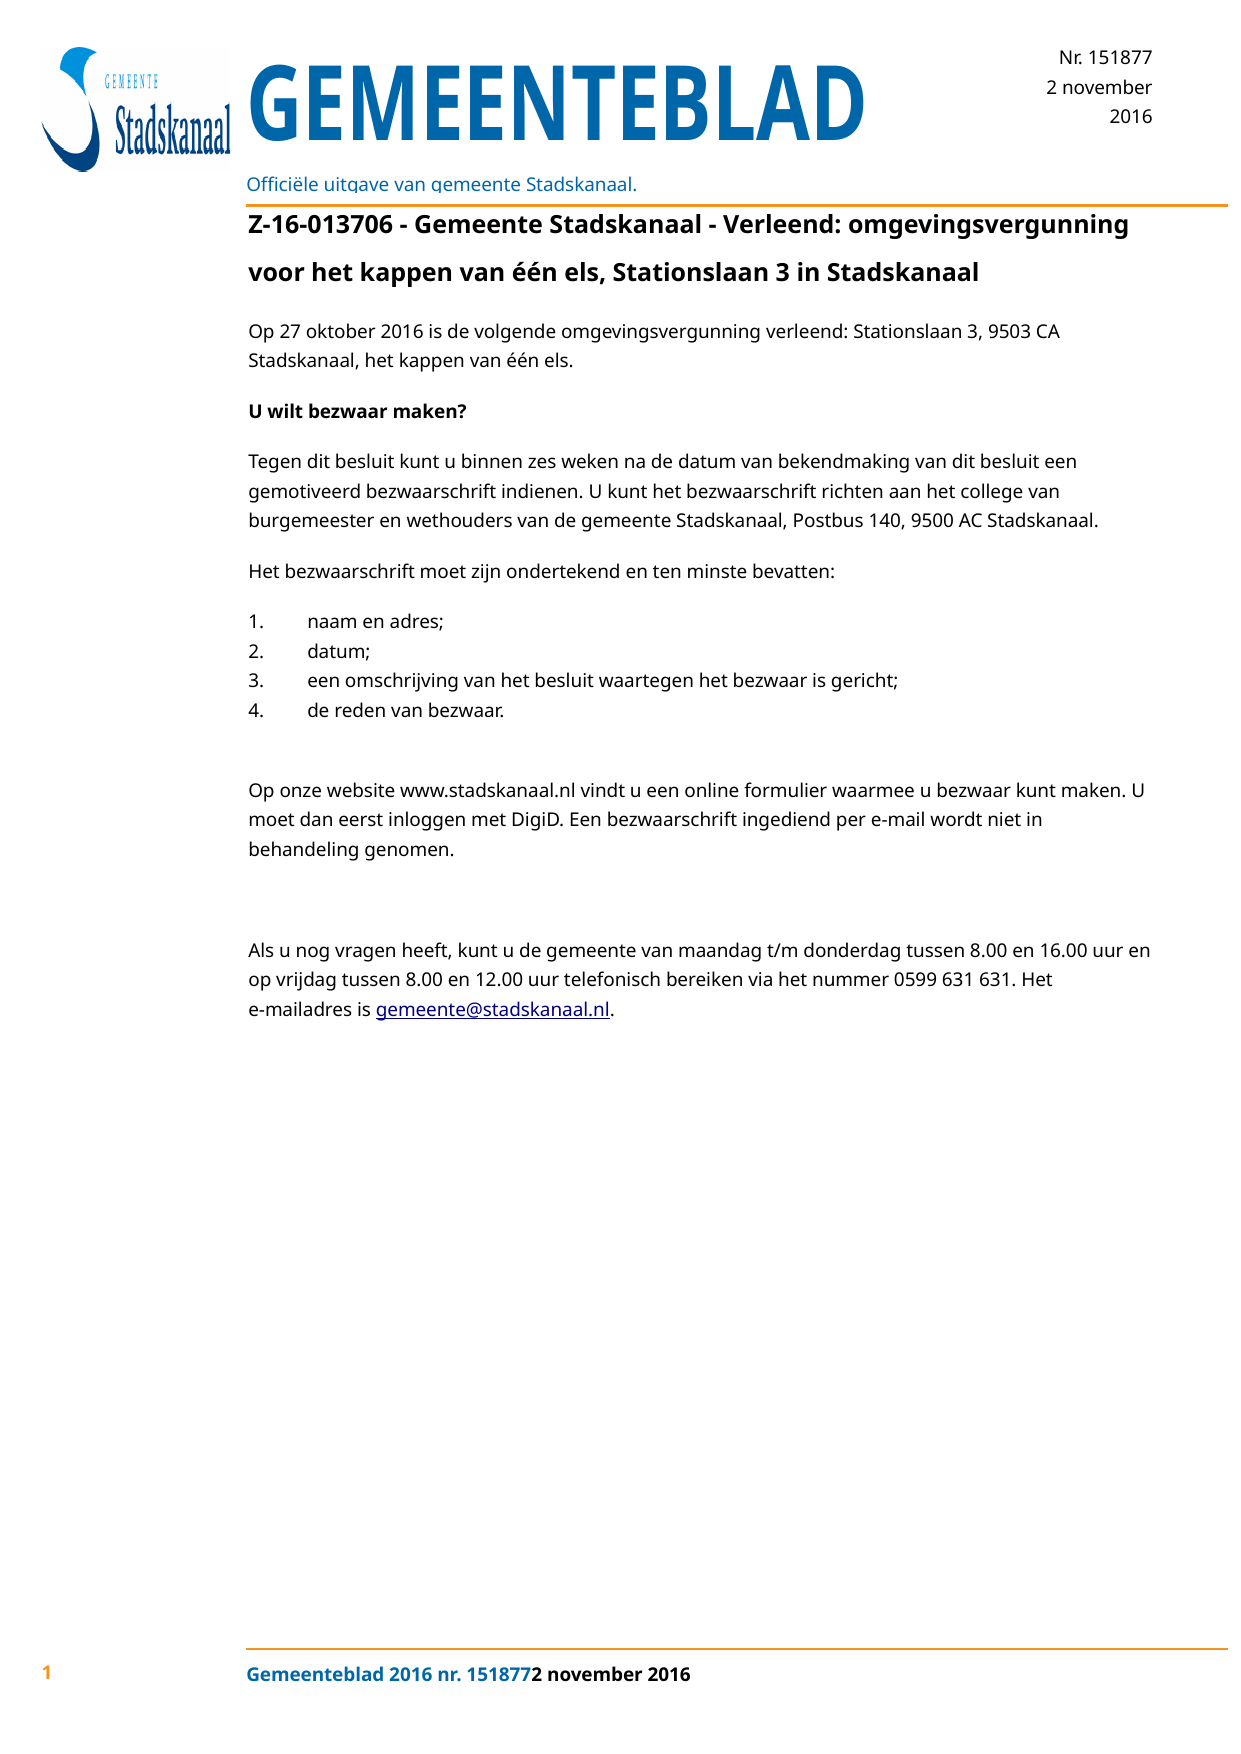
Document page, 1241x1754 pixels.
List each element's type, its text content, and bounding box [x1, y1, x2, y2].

list een omschrijving van het besluit waartegen het bezwaar is gericht; [248, 667, 1152, 693]
list datum; [248, 638, 1152, 664]
text U wilt bezwaar maken? [248, 398, 1152, 424]
list naam en adres; [248, 608, 1152, 634]
list de reden van bezwaar. [248, 697, 1152, 723]
text Tegen dit besluit kunt u binnen zes weken na de datum van bekendmaking van dit besluit een gemotiveerd bezwaarschrift indienen. U kunt het bezwaarschrift richten aan het college van burgemeester en wethouders van de gemeente Stadskanaal, Postbus 140, 9500 AC Stadskanaal. [248, 448, 1152, 533]
text Op onze website www.stadskanaal.nl vindt u een online formulier waarmee u bezwaar kunt maken. U moet dan eerst inloggen met DigiD. Een bezwaarschrift ingediend per e-mail wordt niet in behandeling genomen. [248, 777, 1152, 862]
text Op 27 oktober 2016 is de volgende omgevingsvergunning verleend: Stationslaan 3, 9503 CA Stadskanaal, het kappen van één els. [248, 318, 1152, 373]
text Z-16-013706 - Gemeente Stadskanaal - Verleend: omgevingsvergunning voor het kappen van één els, Stationslaan 3 in Stadskanaal [248, 207, 1152, 288]
text Het bezwaarschrift moet zijn ondertekend en ten minste bevatten: [248, 558, 1152, 584]
picture [41, 47, 231, 172]
text Als u nog vragen heeft, kunt u de gemeente van maandag t/m donderdag tussen 8.00 en 16.00 uur en op vrijdag tussen 8.00 en 12.00 uur telefonisch bereiken via het nummer 0599 631 631. Het e‑mailadres is gemeente@stadskanaal.nl. [248, 937, 1152, 1022]
